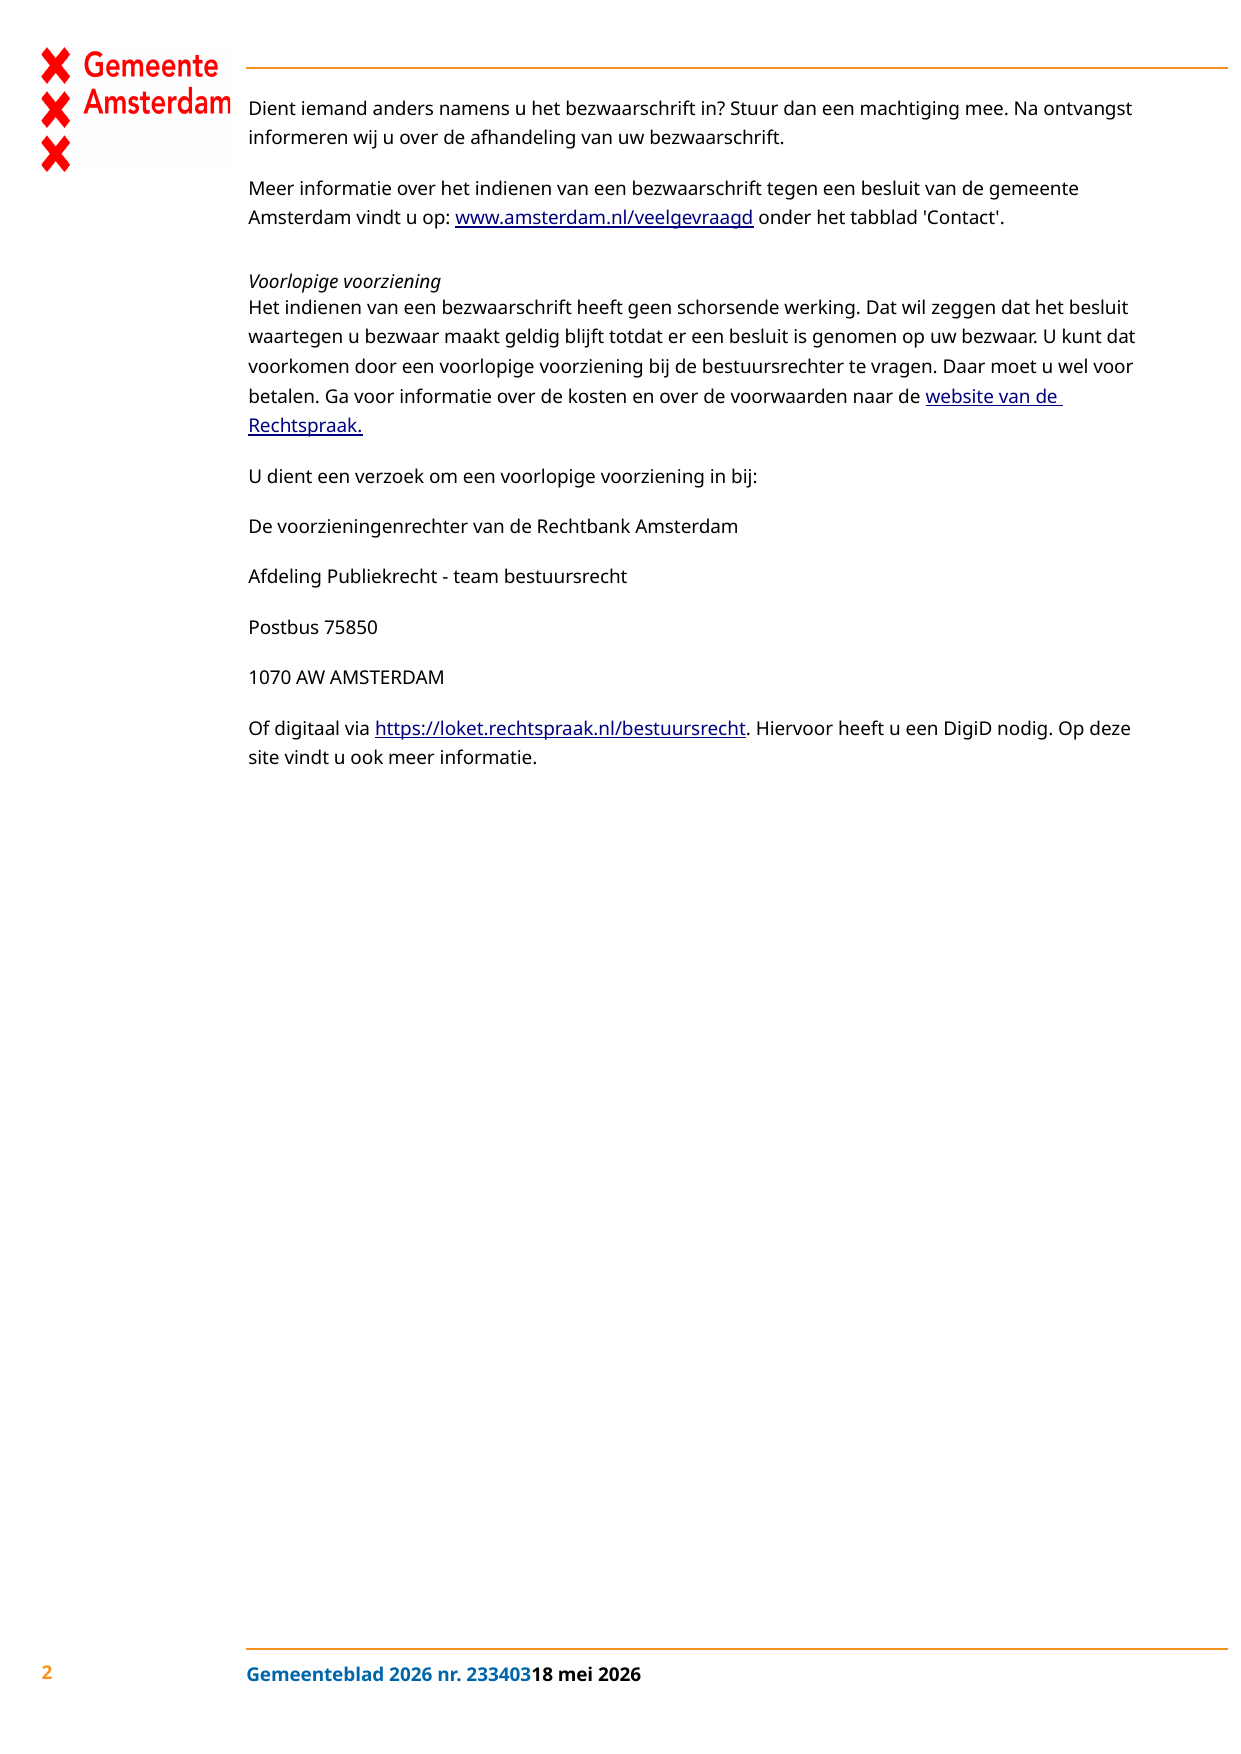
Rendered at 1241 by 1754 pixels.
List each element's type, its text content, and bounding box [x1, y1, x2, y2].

picture [41, 47, 231, 172]
text 1070 AW AMSTERDAM [248, 664, 1152, 690]
text U dient een verzoek om een voorlopige voorziening in bij: [248, 463, 1152, 488]
text Meer informatie over het indienen van een bezwaarschrift tegen een besluit van de gemeente Amsterdam vindt u op: www.amsterdam.nl/veelgevraagd onder het tabblad 'Contact'. [248, 175, 1152, 230]
text Dient iemand anders namens u het bezwaarschrift in? Stuur dan een machtiging mee. Na ontvangst informeren wij u over de afhandeling van uw bezwaarschrift. [248, 95, 1152, 150]
text De voorzieningenrechter van de Rechtbank Amsterdam [248, 513, 1152, 539]
text Of digitaal via https://loket.rechtspraak.nl/bestuursrecht. Hiervoor heeft u een DigiD nodig. Op deze site vindt u ook meer informatie. [248, 715, 1152, 770]
text Voorlopige voorziening [248, 268, 1152, 294]
text Het indienen van een bezwaarschrift heeft geen schorsende werking. Dat wil zeggen dat het besluit waartegen u bezwaar maakt geldig blijft totdat er een besluit is genomen op uw bezwaar. U kunt dat voorkomen door een voorlopige voorziening bij de bestuursrechter te vragen. Daar moet u wel voor betalen. Ga voor informatie over de kosten en over de voorwaarden naar de website van de Rechtspraak. [248, 294, 1152, 438]
text Postbus 75850 [248, 614, 1152, 640]
text Afdeling Publiekrecht - team bestuursrecht [248, 564, 1152, 589]
